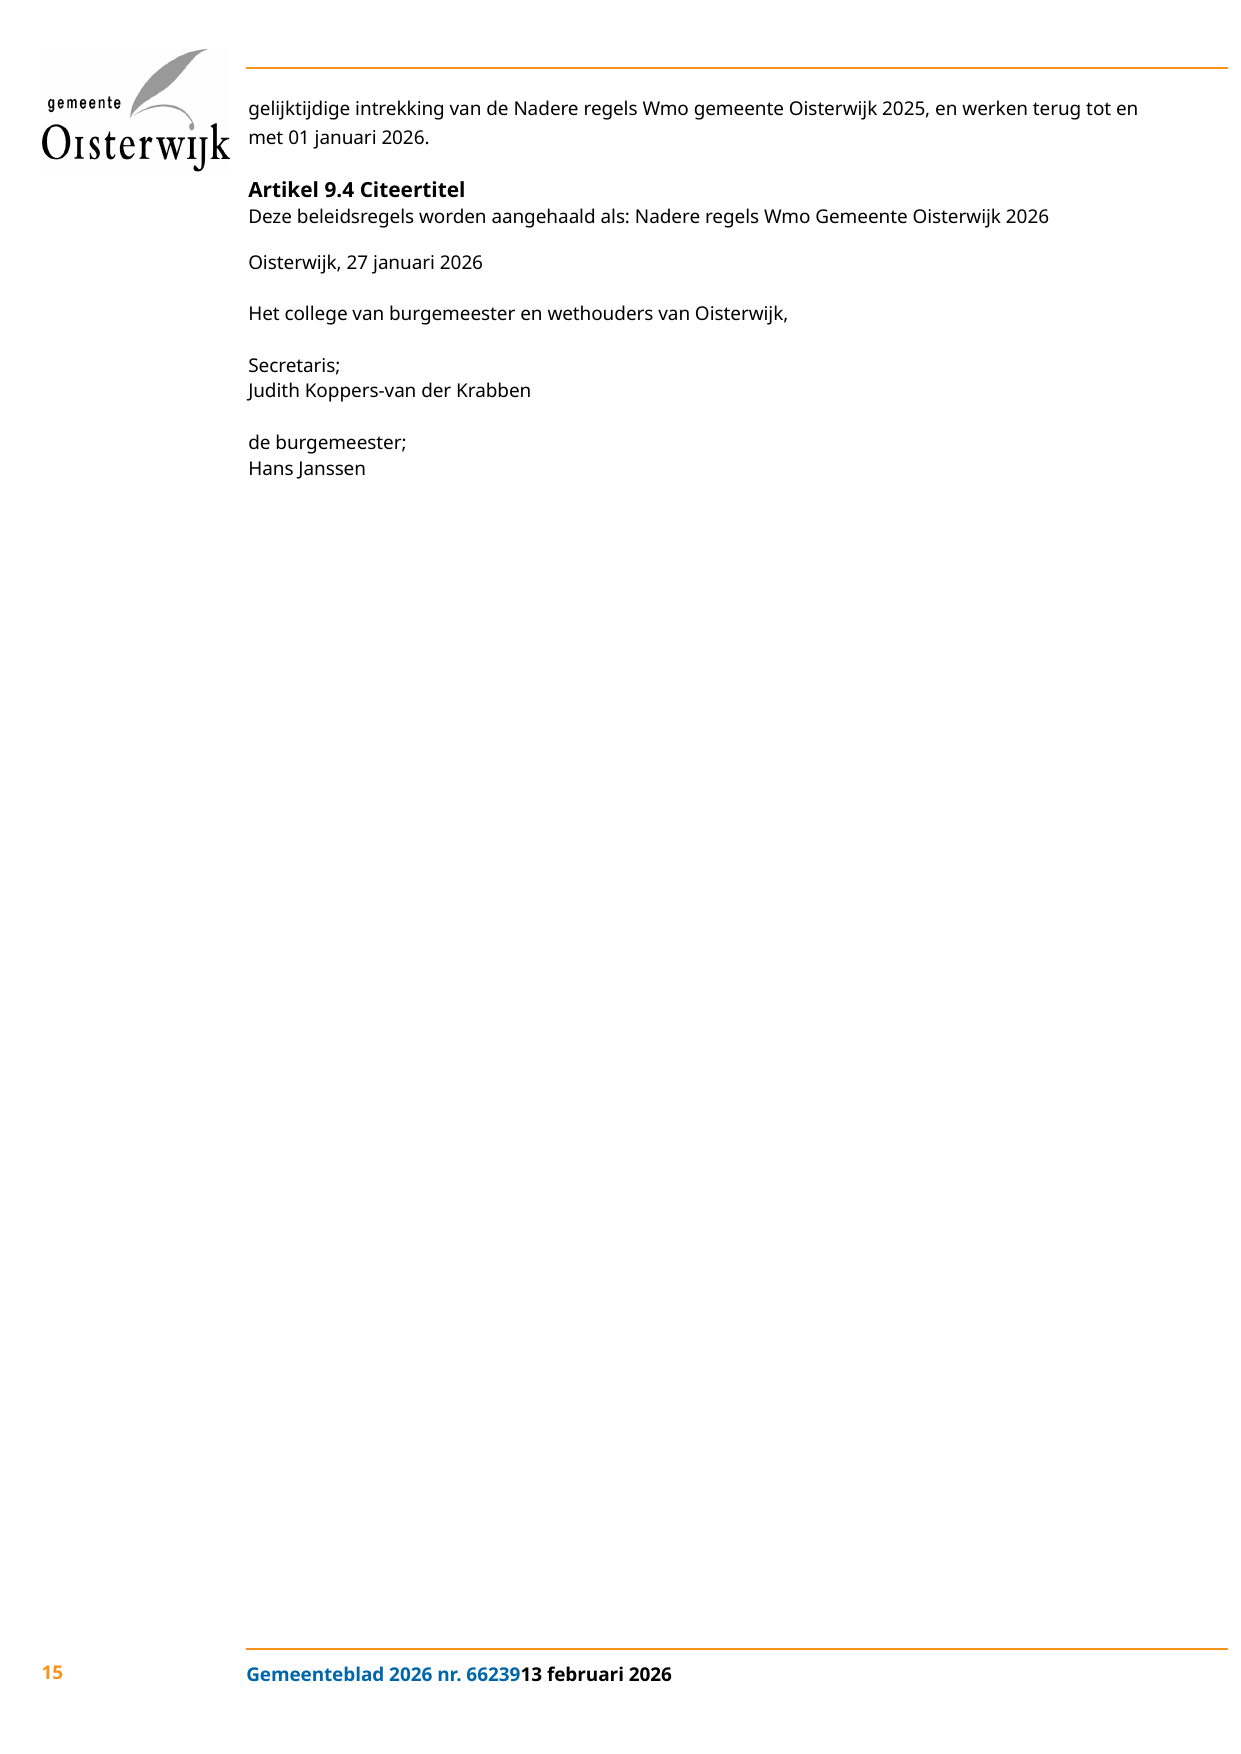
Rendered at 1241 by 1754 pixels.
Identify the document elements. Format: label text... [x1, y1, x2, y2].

text gelijktijdige intrekking van de Nadere regels Wmo gemeente Oisterwijk 2025, en werken terug tot en met 01 januari 2026. [248, 95, 1152, 150]
text Deze beleidsregels worden aangehaald als: Nadere regels Wmo Gemeente Oisterwijk 2026 [248, 203, 1152, 229]
text Judith Koppers-van der Krabben [248, 377, 1152, 403]
text Oisterwijk, 27 januari 2026 [248, 249, 1152, 274]
text Hans Janssen [248, 455, 1152, 480]
text Het college van burgemeester en wethouders van Oisterwijk, [248, 300, 1152, 326]
text Artikel 9.4 Citeertitel [248, 175, 1152, 203]
picture [41, 47, 231, 172]
text Secretaris; [248, 352, 1152, 377]
text de burgemeester; [248, 429, 1152, 455]
